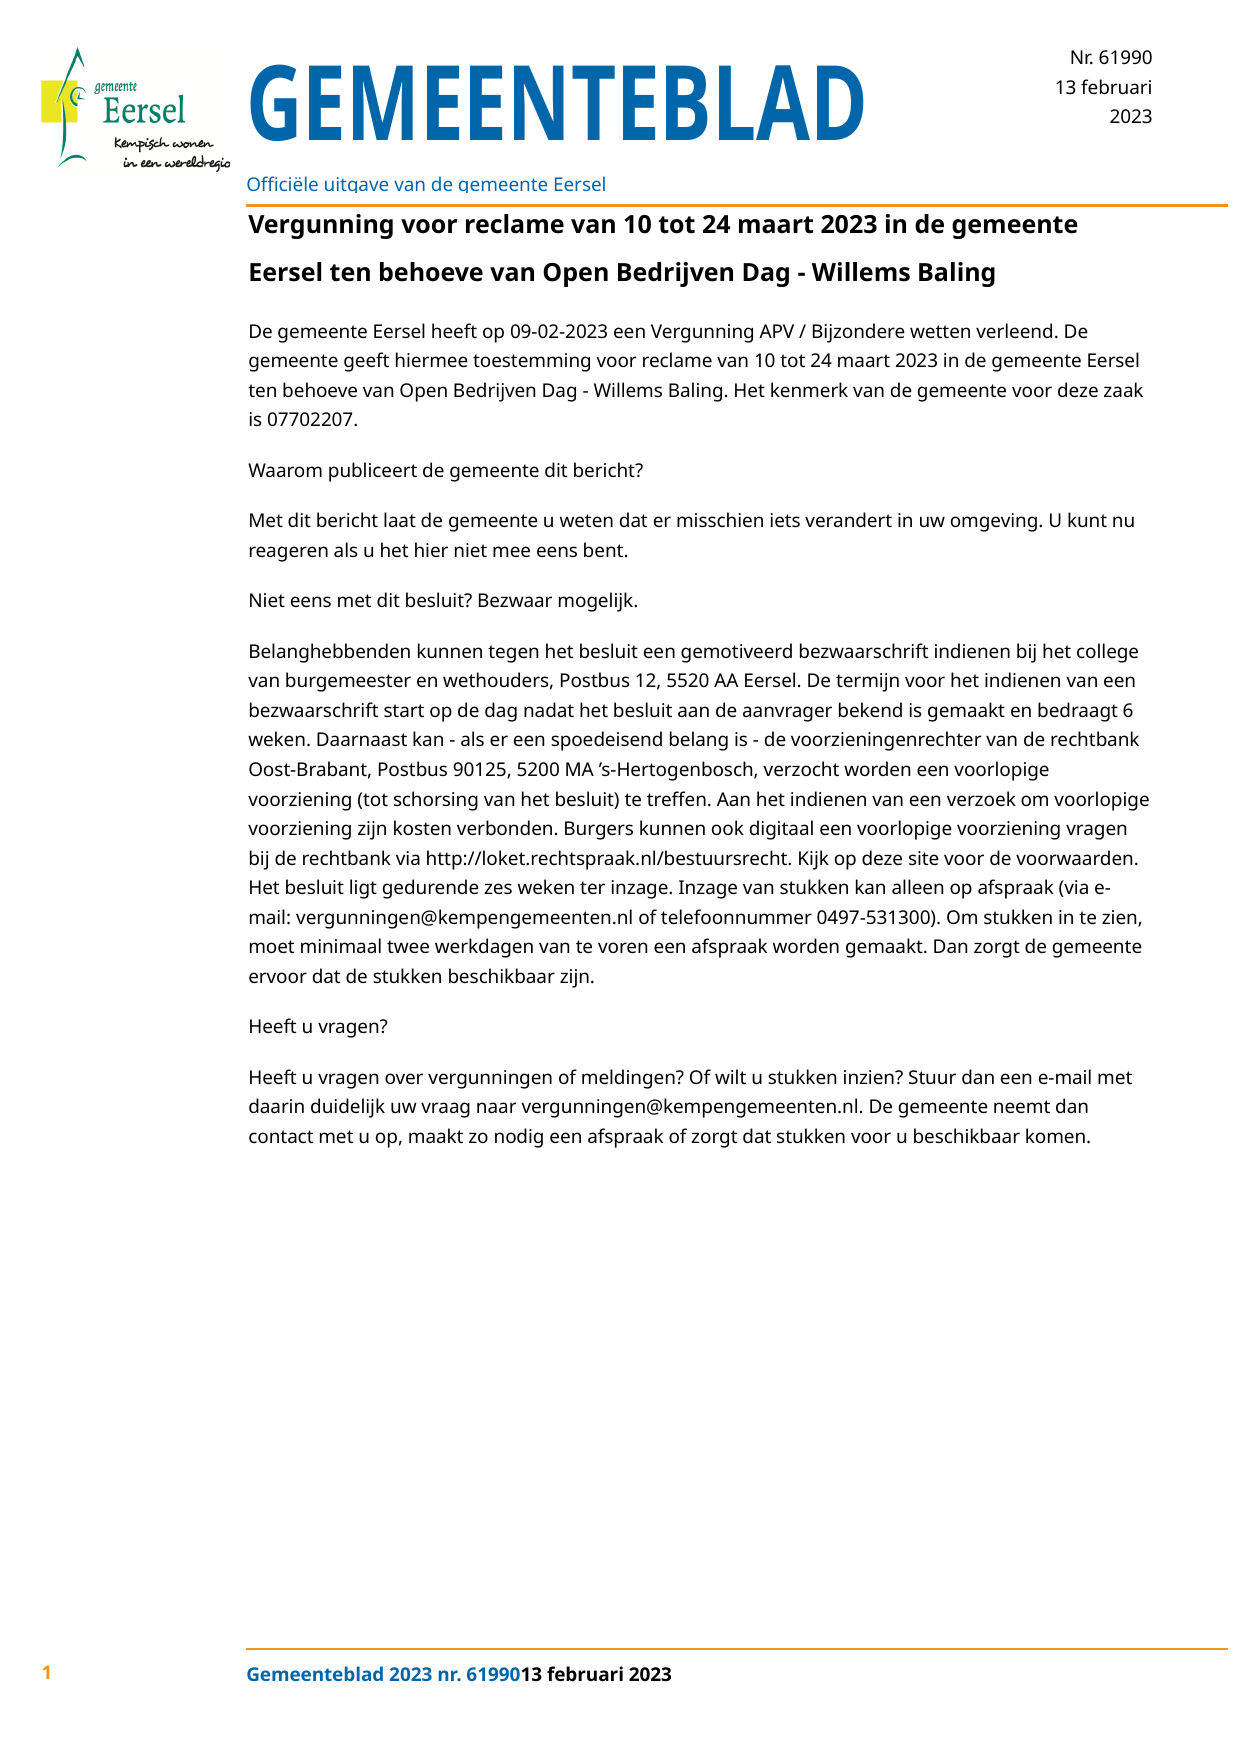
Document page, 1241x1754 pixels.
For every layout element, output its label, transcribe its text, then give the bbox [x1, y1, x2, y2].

text De gemeente Eersel heeft op 09-02-2023 een Vergunning APV / Bijzondere wetten verleend. De gemeente geeft hiermee toestemming voor reclame van 10 tot 24 maart 2023 in de gemeente Eersel ten behoeve van Open Bedrijven Dag - Willems Baling. Het kenmerk van de gemeente voor deze zaak is 07702207. [248, 318, 1152, 432]
text Niet eens met dit besluit? Bezwaar mogelijk. [248, 587, 1152, 613]
text Met dit bericht laat de gemeente u weten dat er misschien iets verandert in uw omgeving. U kunt nu reageren als u het hier niet mee eens bent. [248, 507, 1152, 563]
text Belanghebbenden kunnen tegen het besluit een gemotiveerd bezwaarschrift indienen bij het college van burgemeester en wethouders, Postbus 12, 5520 AA Eersel. De termijn voor het indienen van een bezwaarschrift start op de dag nadat het besluit aan de aanvrager bekend is gemaakt en bedraagt 6 weken. Daarnaast kan - als er een spoedeisend belang is - de voorzieningenrechter van de rechtbank Oost-Brabant, Postbus 90125, 5200 MA ’s-Hertogenbosch, verzocht worden een voorlopige voorziening (tot schorsing van het besluit) te treffen. Aan het indienen van een verzoek om voorlopige voorziening zijn kosten verbonden. Burgers kunnen ook digitaal een voorlopige voorziening vragen bij de rechtbank via http://loket.rechtspraak.nl/bestuursrecht. Kijk op deze site voor de voorwaarden. Het besluit ligt gedurende zes weken ter inzage. Inzage van stukken kan alleen op afspraak (via e-mail: vergunningen@kempengemeenten.nl of telefoonnummer 0497-531300). Om stukken in te zien, moet minimaal twee werkdagen van te voren een afspraak worden gemaakt. Dan zorgt de gemeente ervoor dat de stukken beschikbaar zijn. [248, 638, 1152, 989]
text Waarom publiceert de gemeente dit bericht? [248, 457, 1152, 483]
text Vergunning voor reclame van 10 tot 24 maart 2023 in de gemeente Eersel ten behoeve van Open Bedrijven Dag - Willems Baling [248, 207, 1152, 288]
text Heeft u vragen over vergunningen of meldingen? Of wilt u stukken inzien? Stuur dan een e-mail met daarin duidelijk uw vraag naar vergunningen@kempengemeenten.nl. De gemeente neemt dan contact met u op, maakt zo nodig een afspraak of zorgt dat stukken voor u beschikbaar komen. [248, 1064, 1152, 1149]
picture [41, 47, 231, 172]
text Heeft u vragen? [248, 1014, 1152, 1039]
